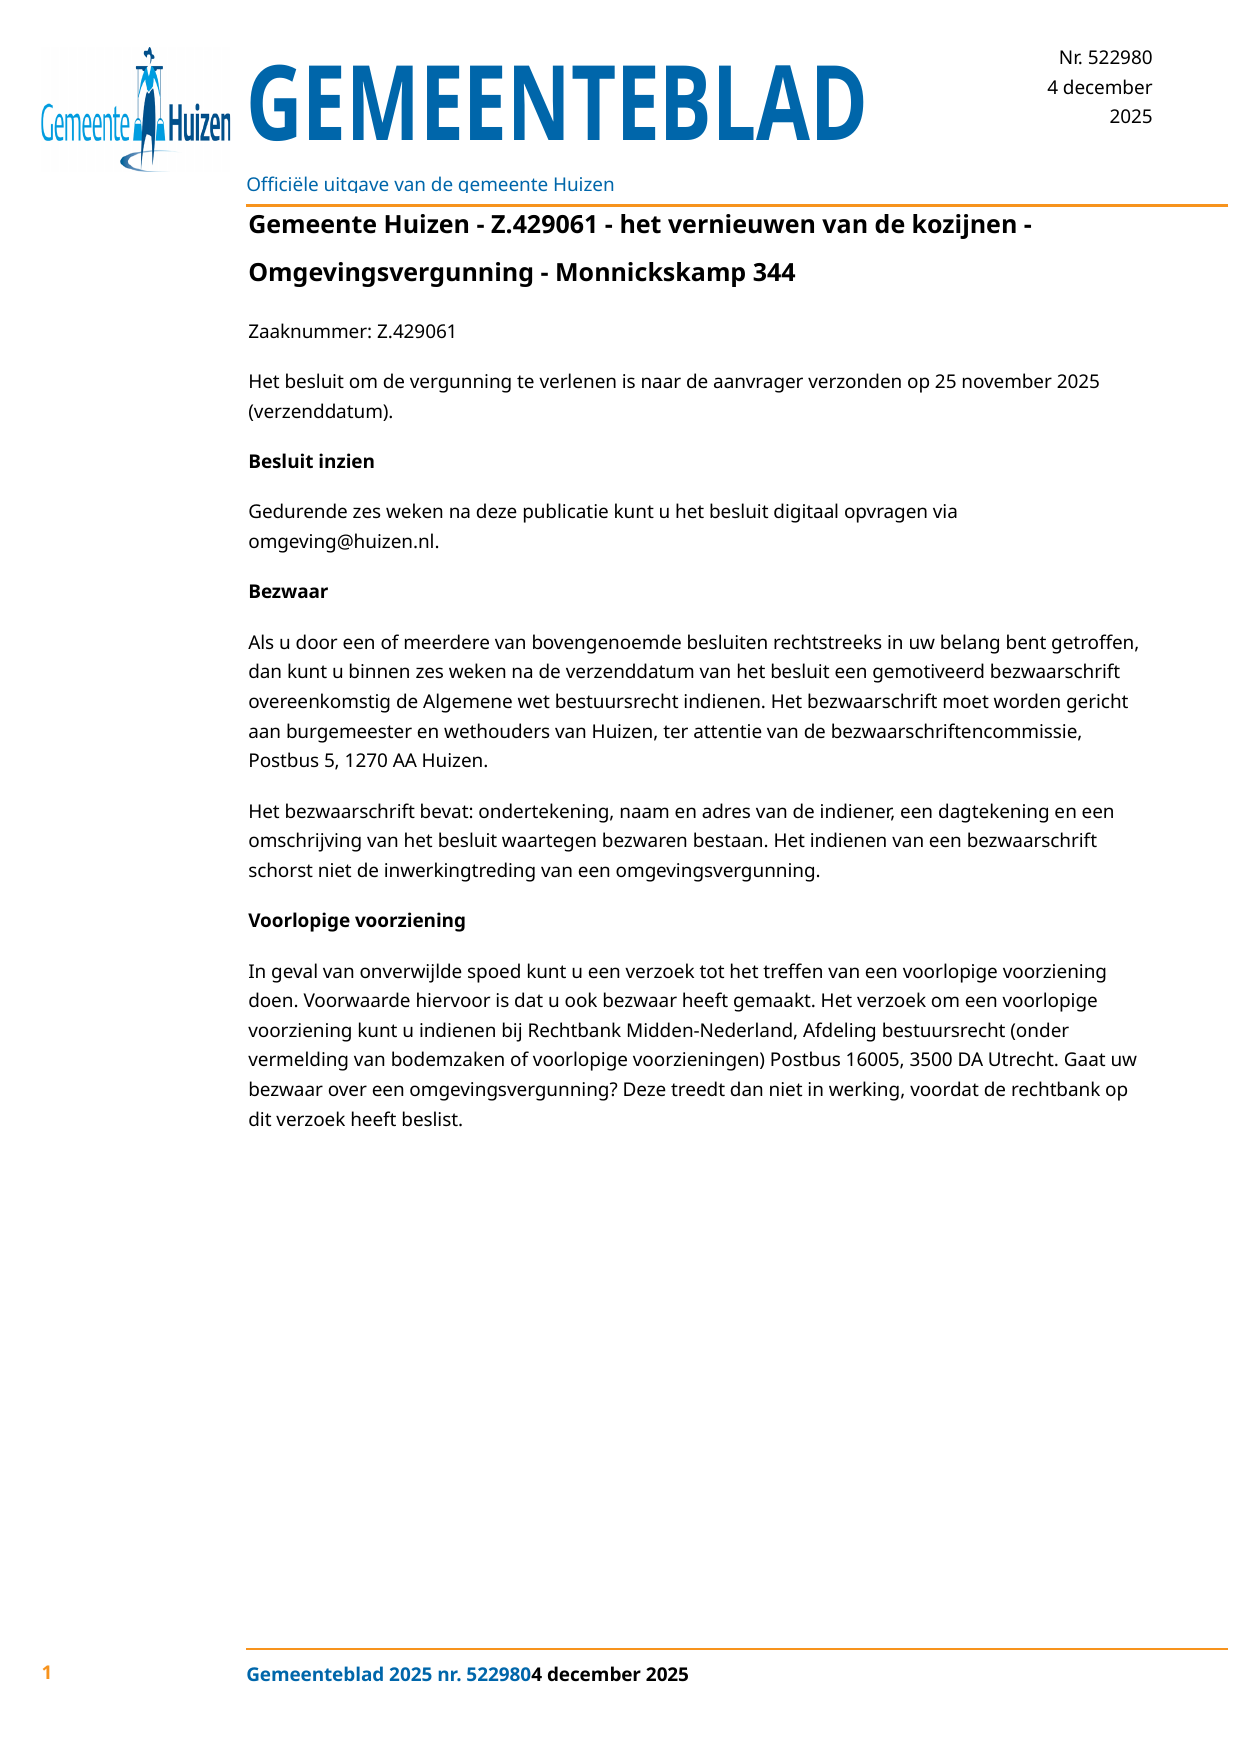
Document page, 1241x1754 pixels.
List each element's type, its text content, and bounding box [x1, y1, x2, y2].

text Het besluit om de vergunning te verlenen is naar de aanvrager verzonden op 25 november 2025 (verzenddatum). [248, 368, 1152, 424]
picture [41, 47, 231, 172]
text In geval van onverwijlde spoed kunt u een verzoek tot het treffen van een voorlopige voorziening doen. Voorwaarde hiervoor is dat u ook bezwaar heeft gemaakt. Het verzoek om een voorlopige voorziening kunt u indienen bij Rechtbank Midden-Nederland, Afdeling bestuursrecht (onder vermelding van bodemzaken of voorlopige voorzieningen) Postbus 16005, 3500 DA Utrecht. Gaat uw bezwaar over een omgevingsvergunning? Deze treedt dan niet in werking, voordat de rechtbank op dit verzoek heeft beslist. [248, 958, 1152, 1132]
text Als u door een of meerdere van bovengenoemde besluiten rechtstreeks in uw belang bent getroffen, dan kunt u binnen zes weken na de verzenddatum van het besluit een gemotiveerd bezwaarschrift overeenkomstig de Algemene wet bestuursrecht indienen. Het bezwaarschrift moet worden gericht aan burgemeester en wethouders van Huizen, ter attentie van de bezwaarschriftencommissie, Postbus 5, 1270 AA Huizen. [248, 629, 1152, 773]
text Bezwaar [248, 579, 1152, 604]
text Besluit inzien [248, 448, 1152, 474]
text Gedurende zes weken na deze publicatie kunt u het besluit digitaal opvragen via omgeving@huizen.nl. [248, 499, 1152, 554]
text Gemeente Huizen - Z.429061 - het vernieuwen van de kozijnen - Omgevingsvergunning - Monnickskamp 344 [248, 207, 1152, 288]
text Voorlopige voorziening [248, 907, 1152, 933]
text Het bezwaarschrift bevat: ondertekening, naam en adres van de indiener, een dagtekening en een omschrijving van het besluit waartegen bezwaren bestaan. Het indienen van een bezwaarschrift schorst niet de inwerkingtreding van een omgevingsvergunning. [248, 798, 1152, 883]
text Zaaknummer: Z.429061 [248, 318, 1152, 344]
